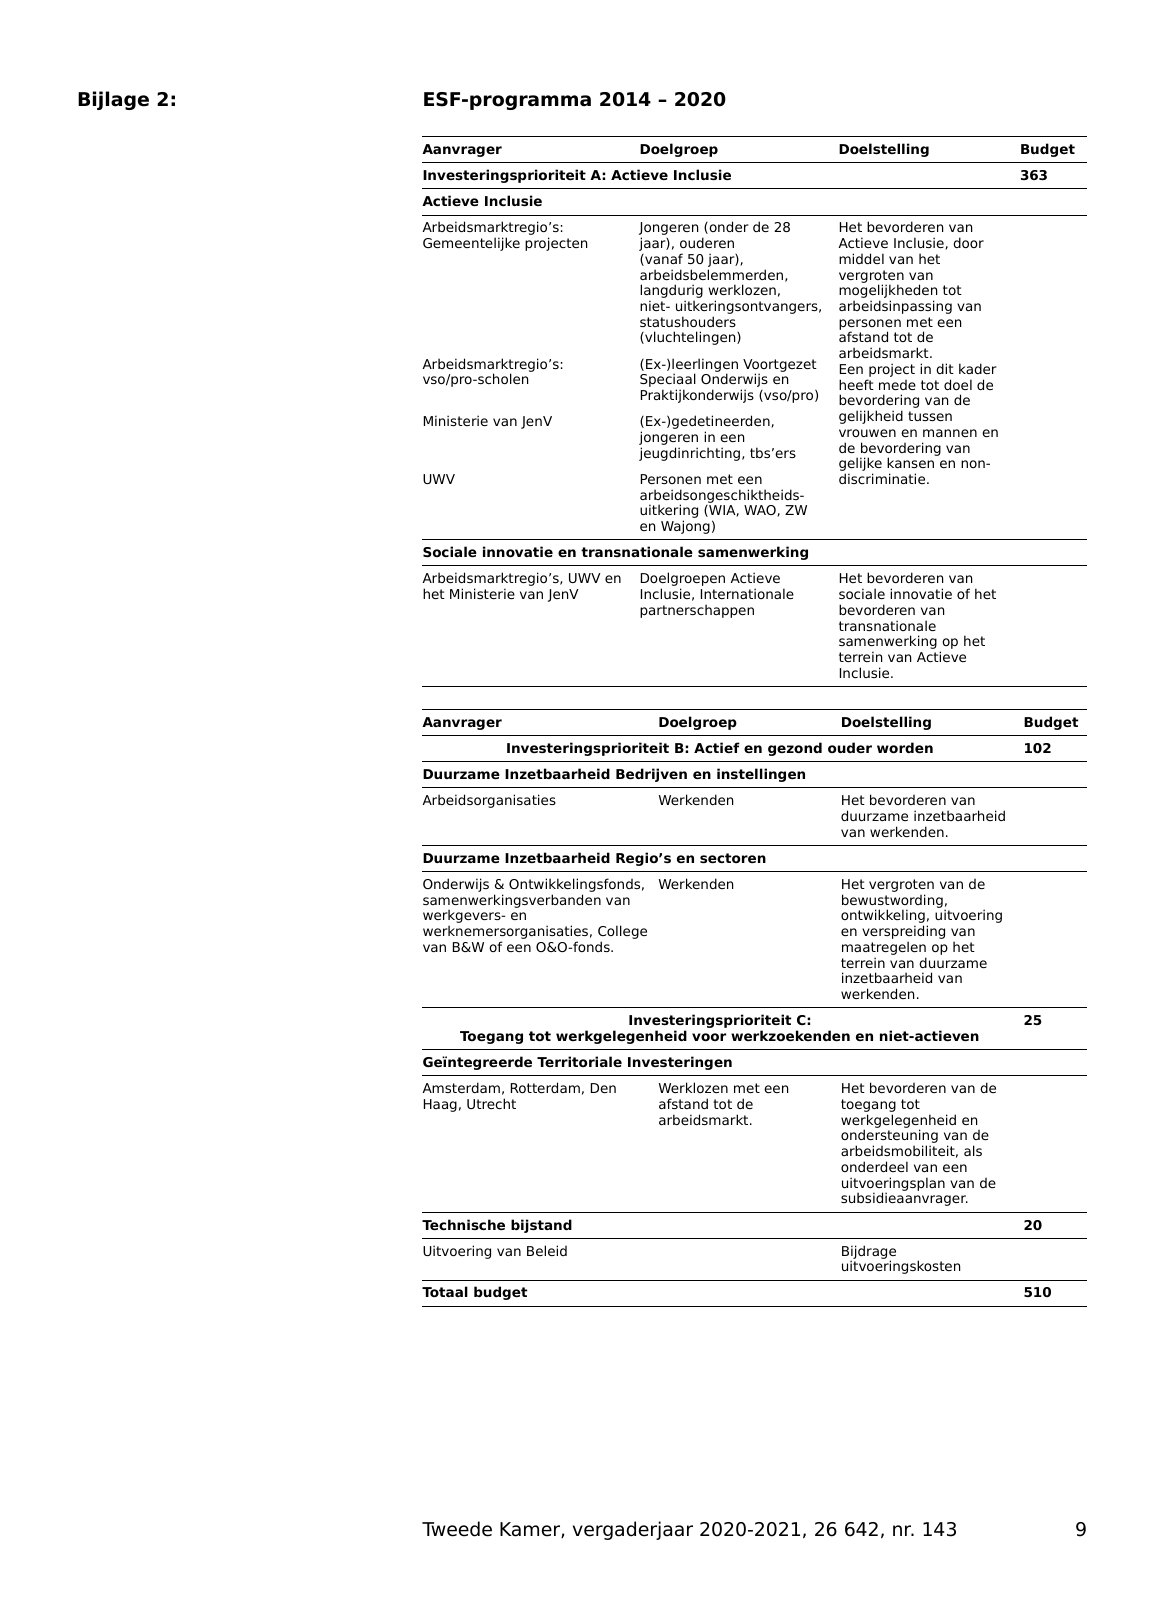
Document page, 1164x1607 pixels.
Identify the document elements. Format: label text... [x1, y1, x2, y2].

table_cell Werkenden [652, 788, 835, 845]
table_cell Het bevorderen van duurzame inzetbaarheid van werkenden. [835, 788, 1017, 845]
table_cell 363 [1014, 163, 1087, 188]
table_cell [1018, 1076, 1087, 1212]
table_cell (Ex-)leerlingen Voortgezet Speciaal Onderwijs en Praktijkonderwijs (vso/pro) [633, 351, 832, 408]
table_cell Uitvoering van Beleid [422, 1239, 652, 1279]
table_cell [1014, 466, 1087, 539]
table_cell Het bevorderen van sociale innovatie of het bevorderen van transnationale samenwerking op het terrein van Actieve Inclusie. [833, 566, 1014, 686]
table_cell [1018, 1050, 1087, 1075]
table_cell Werklozen met een afstand tot de arbeidsmarkt. [652, 1076, 835, 1212]
table_cell Arbeidsmarktregio’s, UWV en het Ministerie van JenV [422, 566, 633, 686]
table_header Doelgroep [652, 710, 835, 735]
table_header Doelstelling [833, 137, 1014, 162]
table_cell Duurzame Inzetbaarheid Bedrijven en instellingen [422, 762, 1017, 787]
table_cell Sociale innovatie en transnationale samenwerking [422, 540, 1014, 565]
table_cell (Ex-)gedetineerden, jongeren in een jeugdinrichting, tbs’ers [633, 408, 832, 466]
table_cell [1018, 762, 1087, 787]
table_cell 510 [1018, 1281, 1087, 1306]
table_cell 20 [1018, 1213, 1087, 1238]
table_header Doelstelling [835, 710, 1017, 735]
table_cell Amsterdam, Rotterdam, Den Haag, Utrecht [422, 1076, 652, 1212]
table_cell UWV [422, 466, 633, 539]
table_cell Het bevorderen van Actieve Inclusie, door middel van het vergroten van mogelijkheden tot arbeidsinpassing van personen met een afstand tot de arbeidsmarkt. Een project in dit kader heeft mede tot doel de bevordering van de gelijkheid tussen vrouwen en mannen en de bevordering van gelijke kansen en non- discriminatie. [833, 216, 1014, 539]
table_cell Werkenden [652, 872, 835, 1007]
table_cell Bijdrage uitvoeringskosten [835, 1239, 1017, 1279]
subtitle Bijlage 2: ESF-programma 2014 – 2020 [77, 89, 1087, 111]
table_cell [1018, 1239, 1087, 1279]
table_cell Arbeidsorganisaties [422, 788, 652, 845]
table_cell Arbeidsmarktregio’s: vso/pro-scholen [422, 351, 633, 408]
table_header Budget [1014, 137, 1087, 162]
table_header Aanvrager [422, 710, 652, 735]
table_cell Doelgroepen Actieve Inclusie, Internationale partnerschappen [633, 566, 832, 686]
table_cell Het bevorderen van de toegang tot werkgelegenheid en ondersteuning van de arbeidsmobiliteit, als onderdeel van een uitvoeringsplan van de subsidieaanvrager. [835, 1076, 1017, 1212]
table_cell [1014, 216, 1087, 408]
table_cell [1018, 788, 1087, 845]
table_cell [1014, 566, 1087, 686]
table_cell Arbeidsmarktregio’s: Gemeentelijke projecten [422, 216, 633, 351]
table_cell Onderwijs & Ontwikkelingsfonds, samenwerkingsverbanden van werkgevers- en werknemersorganisaties, College van B&W of een O&O-fonds. [422, 872, 652, 1007]
table_cell Technische bijstand [422, 1213, 1017, 1238]
table_cell Het vergroten van de bewustwording, ontwikkeling, uitvoering en verspreiding van maatregelen op het terrein van duurzame inzetbaarheid van werkenden. [835, 872, 1017, 1007]
table_cell [1014, 189, 1087, 214]
table_header Budget [1018, 710, 1087, 735]
table_cell [652, 1239, 835, 1279]
table_cell Investeringsprioriteit A: Actieve Inclusie [422, 163, 1014, 188]
table_cell Actieve Inclusie [422, 189, 1014, 214]
table_cell [1018, 846, 1087, 871]
table_cell Duurzame Inzetbaarheid Regio’s en sectoren [422, 846, 1017, 871]
table_cell 25 [1018, 1008, 1087, 1049]
table_cell Personen met een arbeidsongeschiktheids-uitkering (WIA, WAO, ZW en Wajong) [633, 466, 832, 539]
table_header Aanvrager [422, 137, 633, 162]
table_cell Investeringsprioriteit C: Toegang tot werkgelegenheid voor werkzoekenden en niet-actieven [422, 1008, 1017, 1049]
table_cell [1014, 540, 1087, 565]
table_cell [1018, 872, 1087, 1007]
table_cell 102 [1018, 736, 1087, 761]
table_cell Geïntegreerde Territoriale Investeringen [422, 1050, 1017, 1075]
table_cell Investeringsprioriteit B: Actief en gezond ouder worden [422, 736, 1017, 761]
table_cell Totaal budget [422, 1281, 1017, 1306]
table_cell Jongeren (onder de 28 jaar), ouderen (vanaf 50 jaar), arbeidsbelemmerden, langdurig werklozen, niet- uitkeringsontvangers, statushouders (vluchtelingen) [633, 216, 832, 351]
table_cell [1014, 408, 1087, 466]
table_header Doelgroep [633, 137, 832, 162]
table_cell Ministerie van JenV [422, 408, 633, 466]
